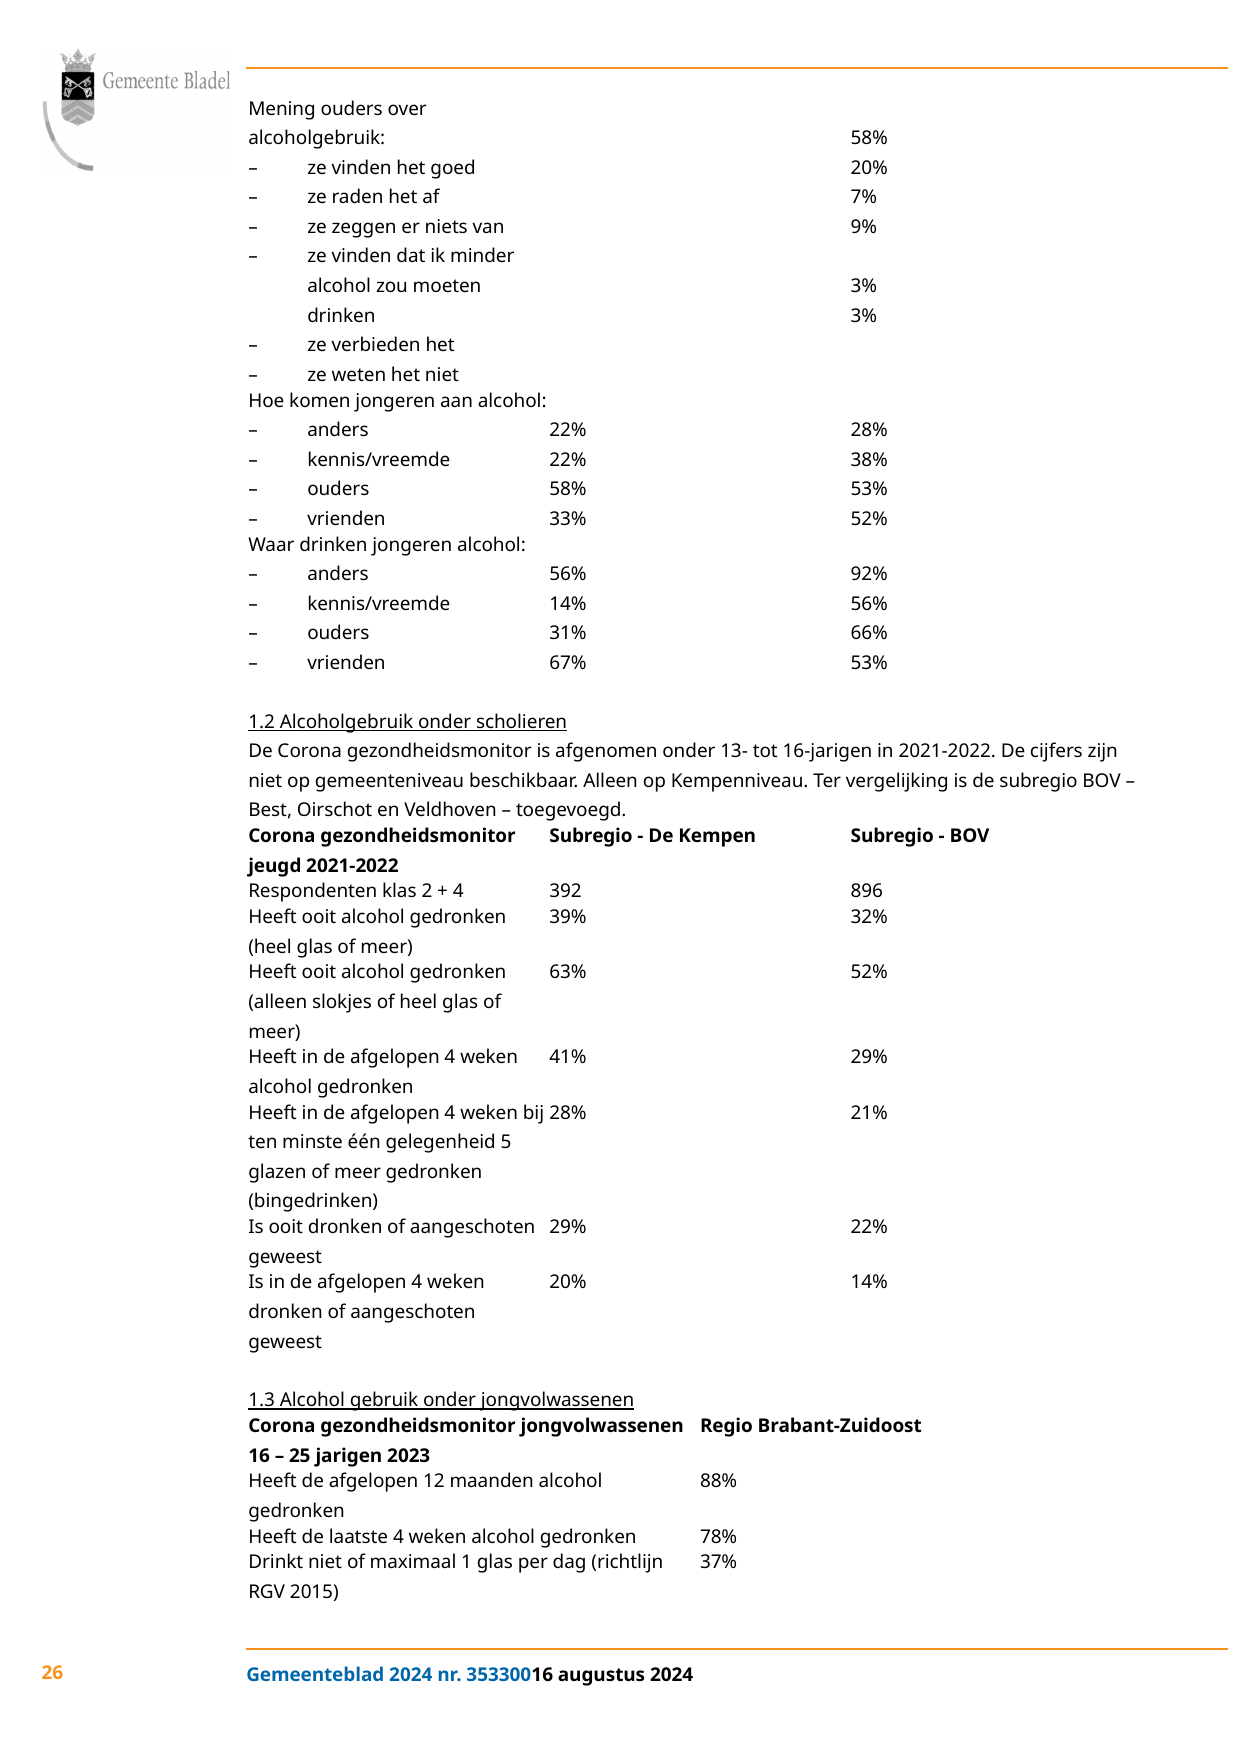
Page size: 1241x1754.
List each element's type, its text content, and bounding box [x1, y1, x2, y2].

table_cell 39% [549, 903, 850, 959]
table_cell 29% [549, 1213, 850, 1269]
table_header 1.3 Alcohol gebruik onder jongvolwassenen [248, 1386, 1152, 1412]
table_cell 22% 22% 58% 33% [549, 387, 850, 531]
table_cell [549, 95, 850, 387]
table_cell 58% 20% 7% 9% 3% 3% [850, 95, 1152, 387]
table_cell 28% [549, 1099, 850, 1213]
table_cell Regio Brabant-Zuidoost [700, 1412, 1152, 1467]
table_cell 37% [700, 1549, 1152, 1604]
table_cell Respondenten klas 2 + 4 [248, 878, 549, 903]
table_cell Corona gezondheidsmonitor jongvolwassenen 16 – 25 jarigen 2023 [248, 1412, 700, 1467]
table_cell Is ooit dronken of aangeschoten geweest [248, 1213, 549, 1269]
table_cell Waar drinken jongeren alcohol: anders kennis/vreemde ouders vrienden [248, 531, 549, 675]
table_cell 52% [850, 959, 1152, 1043]
table_cell 88% [700, 1468, 1152, 1523]
table_cell 63% [549, 959, 850, 1043]
table_cell 28% 38% 53% 52% [850, 387, 1152, 531]
table_cell Heeft de laatste 4 weken alcohol gedronken [248, 1523, 700, 1548]
table_cell 20% [549, 1269, 850, 1353]
table_cell 92% 56% 66% 53% [850, 531, 1152, 675]
table_cell Heeft ooit alcohol gedronken (alleen slokjes of heel glas of meer) [248, 959, 549, 1043]
table_cell 14% [850, 1269, 1152, 1353]
table_cell Is in de afgelopen 4 weken dronken of aangeschoten geweest [248, 1269, 549, 1353]
table_cell Heeft ooit alcohol gedronken (heel glas of meer) [248, 903, 549, 959]
picture [41, 47, 231, 172]
table_cell 392 [549, 878, 850, 903]
table_cell 32% [850, 903, 1152, 959]
table_cell Heeft in de afgelopen 4 weken bij ten minste één gelegenheid 5 glazen of meer gedronken (bingedrinken) [248, 1099, 549, 1213]
table_cell Drinkt niet of maximaal 1 glas per dag (richtlijn RGV 2015) [248, 1549, 700, 1604]
table_cell 78% [700, 1523, 1152, 1548]
table_cell 21% [850, 1099, 1152, 1213]
table_cell Corona gezondheidsmonitor jeugd 2021-2022 [248, 822, 549, 878]
table_cell Heeft in de afgelopen 4 weken alcohol gedronken [248, 1044, 549, 1099]
table_cell 56% 14% 31% 67% [549, 531, 850, 675]
table_cell 29% [850, 1044, 1152, 1099]
table_cell Heeft de afgelopen 12 maanden alcohol gedronken [248, 1468, 700, 1523]
table_cell Hoe komen jongeren aan alcohol: anders kennis/vreemde ouders vrienden [248, 387, 549, 531]
table_cell 22% [850, 1213, 1152, 1269]
table_cell Mening ouders over alcoholgebruik: ze vinden het goed ze raden het af ze zeggen er niets van ze vinden dat ik minder alcohol zou moeten drinken ze verbieden het ze weten het niet [248, 95, 549, 387]
table_cell 896 [850, 878, 1152, 903]
table_cell Subregio - BOV [850, 822, 1152, 878]
table_cell Subregio - De Kempen [549, 822, 850, 878]
table_header 1.2 Alcoholgebruik onder scholieren De Corona gezondheidsmonitor is afgenomen onder 13- tot 16-jarigen in 2021-2022. De cijfers zijn niet op gemeenteniveau beschikbaar. Alleen op Kempenniveau. Ter vergelijking is de subregio BOV – Best, Oirschot en Veldhoven – toegevoegd. [248, 708, 1152, 822]
table_cell 41% [549, 1044, 850, 1099]
